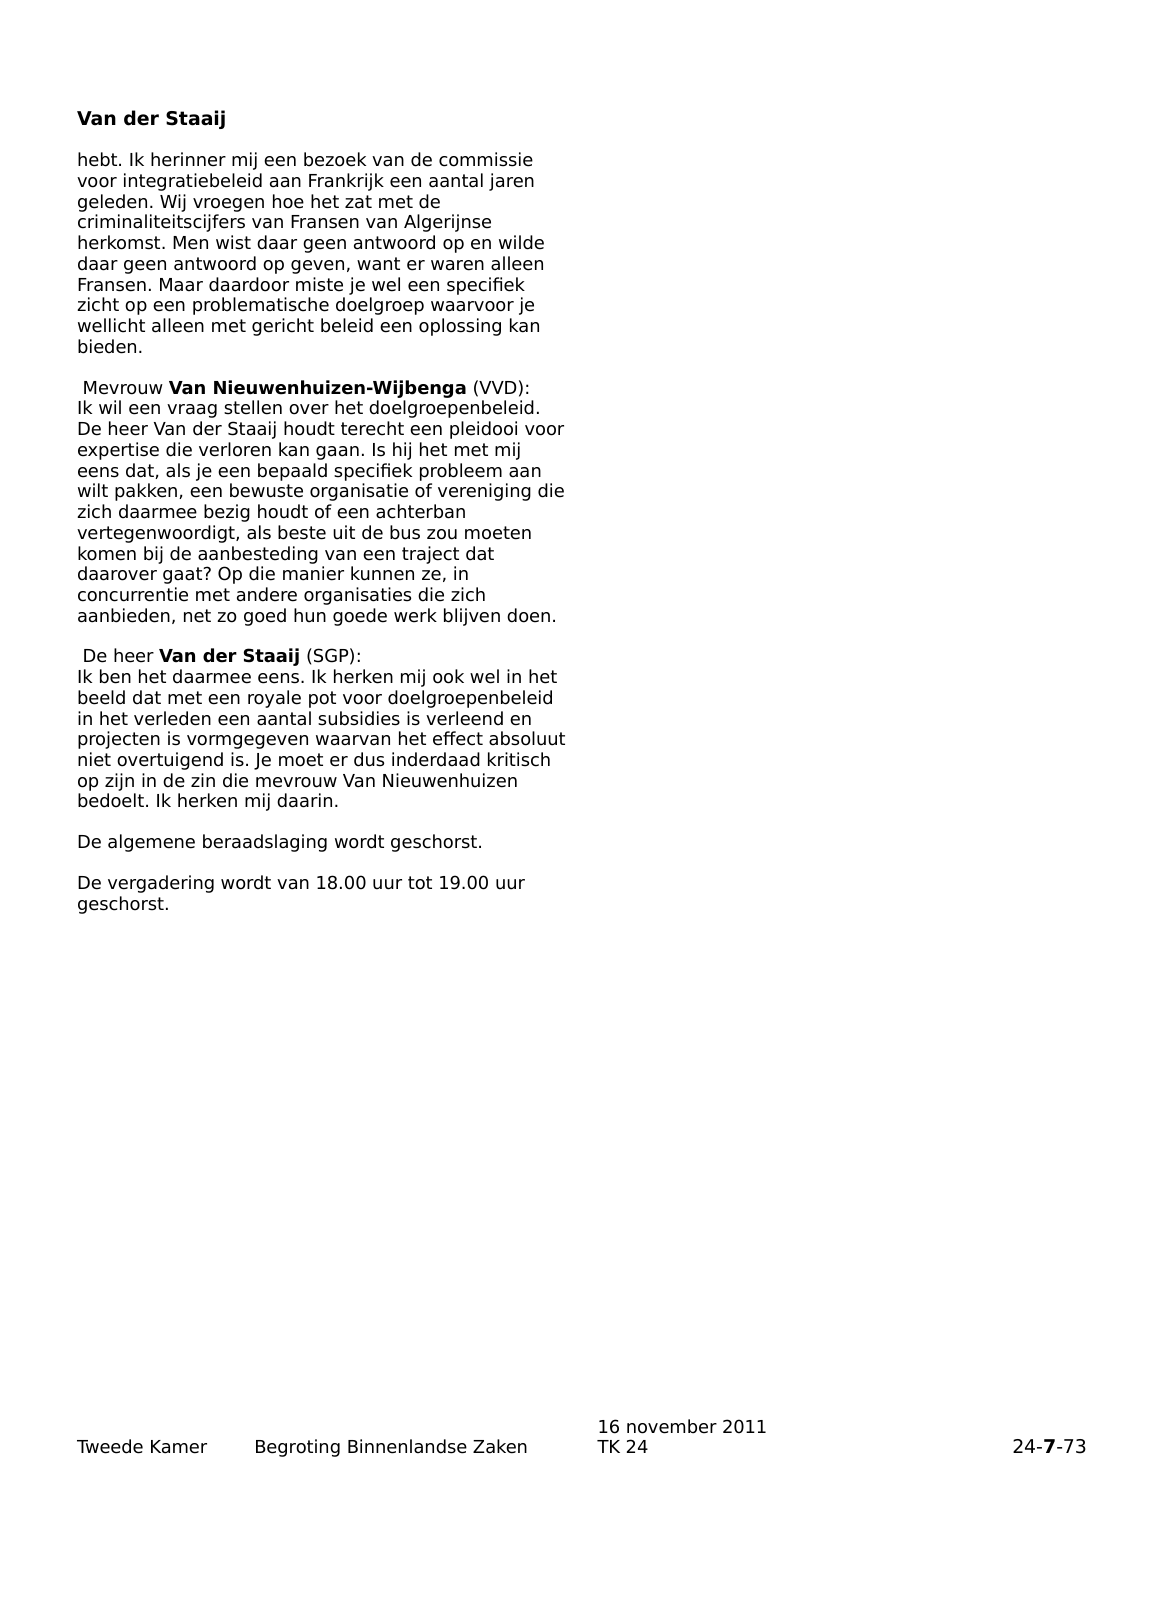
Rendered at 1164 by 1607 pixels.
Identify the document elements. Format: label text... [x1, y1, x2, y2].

text hebt. Ik herinner mij een bezoek van de commissie voor integratiebeleid aan Frankrijk een aantal jaren geleden. Wij vroegen hoe het zat met de criminaliteitscijfers van Fransen van Algerijnse herkomst. Men wist daar geen antwoord op en wilde daar geen antwoord op geven, want er waren alleen Fransen. Maar daardoor miste je wel een specifiek zicht op een problematische doelgroep waarvoor je wellicht alleen met gericht beleid een oplossing kan bieden. [77, 150, 567, 357]
text Mevrouw Van Nieuwenhuizen-Wijbenga (VVD): [77, 377, 567, 398]
text Ik wil een vraag stellen over het doelgroepenbeleid. De heer Van der Staaij houdt terecht een pleidooi voor expertise die verloren kan gaan. Is hij het met mij eens dat, als je een bepaald specifiek probleem aan wilt pakken, een bewuste organisatie of vereniging die zich daarmee bezig houdt of een achterban vertegenwoordigt, als beste uit de bus zou moeten komen bij de aanbesteding van een traject dat daarover gaat? Op die manier kunnen ze, in concurrentie met andere organisaties die zich aanbieden, net zo goed hun goede werk blijven doen. [77, 398, 567, 626]
text Ik ben het daarmee eens. Ik herken mij ook wel in het beeld dat met een royale pot voor doelgroepenbeleid in het verleden een aantal subsidies is verleend en projecten is vormgegeven waarvan het effect absoluut niet overtuigend is. Je moet er dus inderdaad kritisch op zijn in de zin die mevrouw Van Nieuwenhuizen bedoelt. Ik herken mij daarin. [77, 667, 567, 812]
text De vergadering wordt van 18.00 uur tot 19.00 uur geschorst. [77, 873, 567, 914]
text De heer Van der Staaij (SGP): [77, 646, 567, 667]
text De algemene beraadslaging wordt geschorst. [77, 832, 567, 853]
